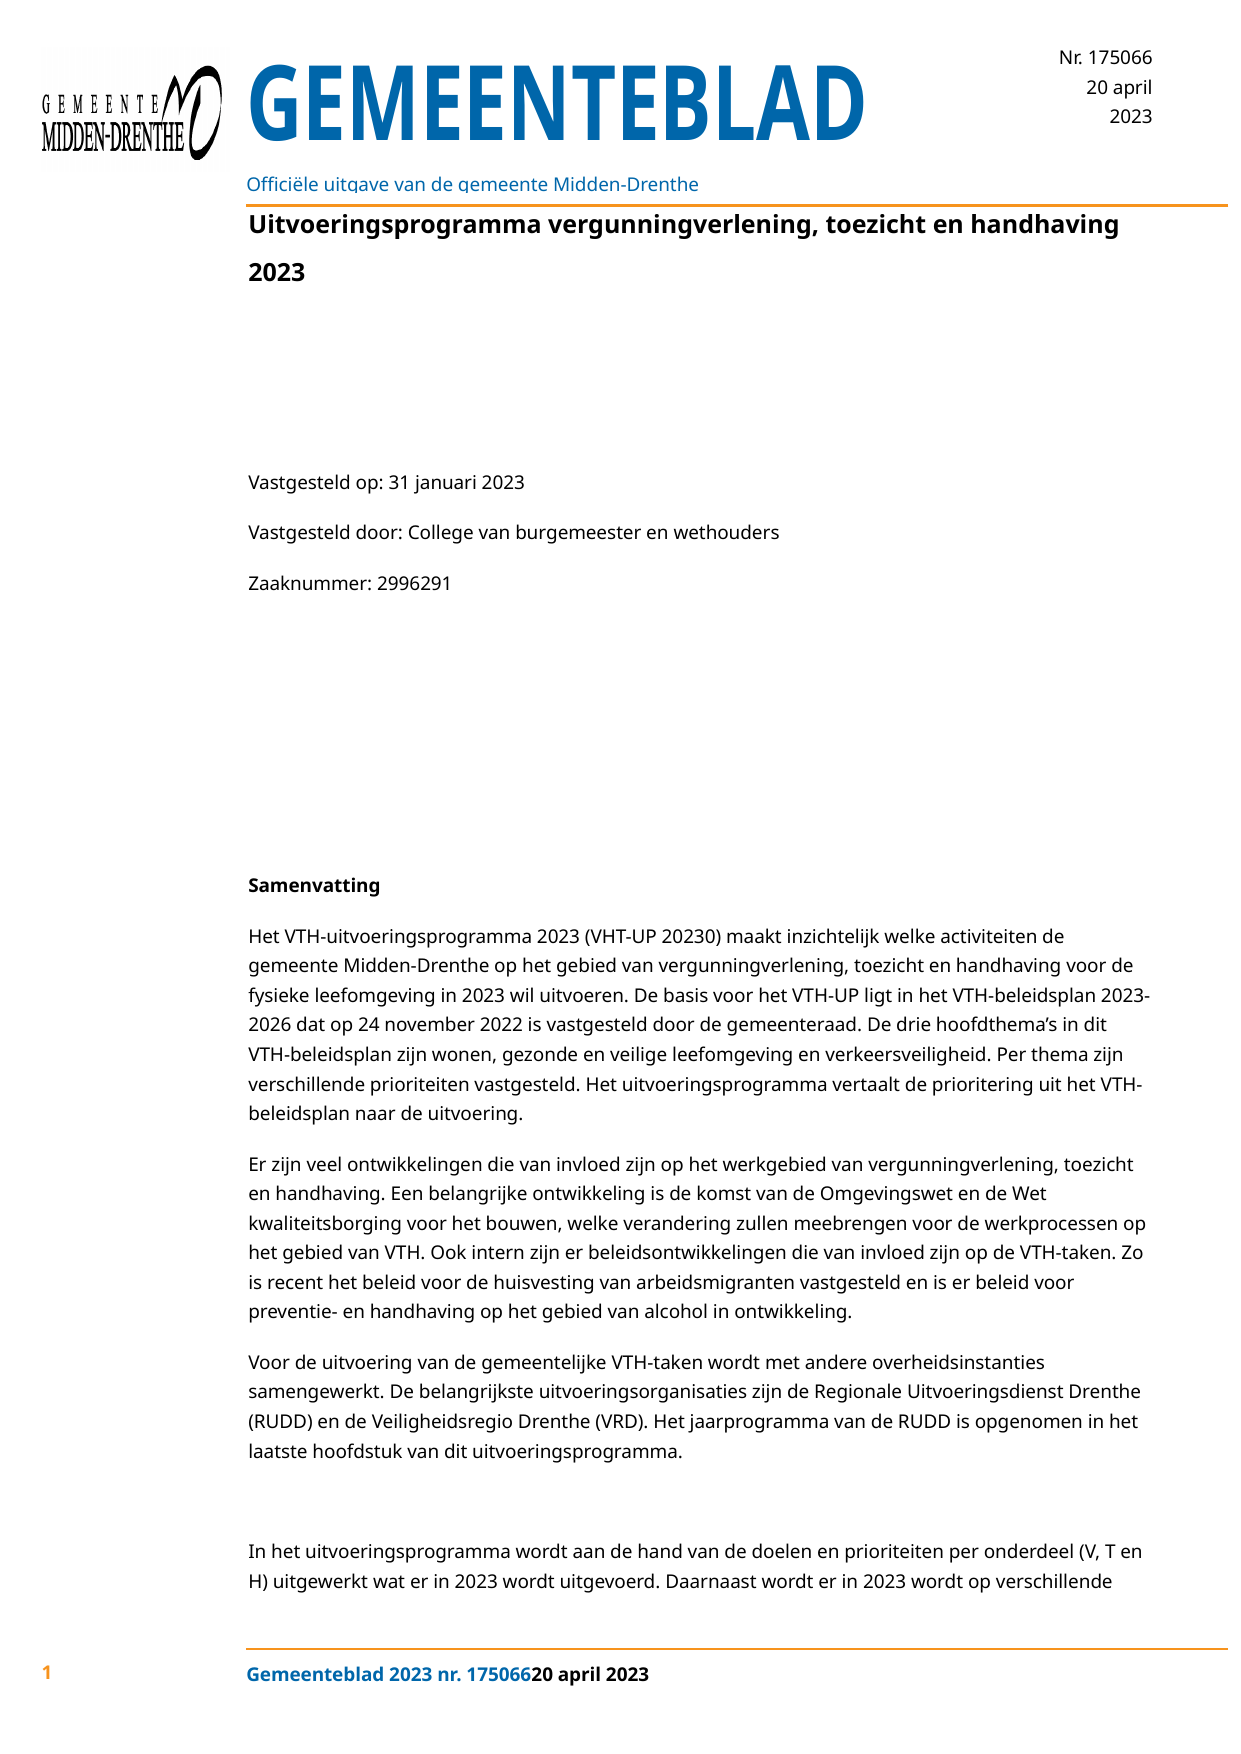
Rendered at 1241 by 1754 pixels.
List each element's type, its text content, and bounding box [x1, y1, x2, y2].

text In het uitvoeringsprogramma wordt aan de hand van de doelen en prioriteiten per onderdeel (V, T en H) uitgewerkt wat er in 2023 wordt uitgevoerd. Daarnaast wordt er in 2023 wordt op verschillende [248, 1539, 1152, 1594]
text Samenvatting [248, 872, 1152, 898]
text Er zijn veel ontwikkelingen die van invloed zijn op het werkgebied van vergunningverlening, toezicht en handhaving. Een belangrijke ontwikkeling is de komst van de Omgevingswet en de Wet kwaliteitsborging voor het bouwen, welke verandering zullen meebrengen voor de werkprocessen op het gebied van VTH. Ook intern zijn er beleidsontwikkelingen die van invloed zijn op de VTH-taken. Zo is recent het beleid voor de huisvesting van arbeidsmigranten vastgesteld en is er beleid voor preventie- en handhaving op het gebied van alcohol in ontwikkeling. [248, 1151, 1152, 1324]
text Vastgesteld op: 31 januari 2023 [248, 469, 1152, 495]
text Vastgesteld door: College van burgemeester en wethouders [248, 519, 1152, 545]
text Zaaknummer: 2996291 [248, 570, 1152, 596]
text Uitvoeringsprogramma vergunningverlening, toezicht en handhaving 2023 [248, 207, 1152, 288]
text Het VTH-uitvoeringsprogramma 2023 (VHT-UP 20230) maakt inzichtelijk welke activiteiten de gemeente Midden-Drenthe op het gebied van vergunningverlening, toezicht en handhaving voor de fysieke leefomgeving in 2023 wil uitvoeren. De basis voor het VTH-UP ligt in het VTH-beleidsplan 2023-2026 dat op 24 november 2022 is vastgesteld door de gemeenteraad. De drie hoofdthema’s in dit VTH-beleidsplan zijn wonen, gezonde en veilige leefomgeving en verkeersveiligheid. Per thema zijn verschillende prioriteiten vastgesteld. Het uitvoeringsprogramma vertaalt de prioritering uit het VTH-beleidsplan naar de uitvoering. [248, 923, 1152, 1126]
picture [41, 47, 231, 172]
text Voor de uitvoering van de gemeentelijke VTH-taken wordt met andere overheidsinstanties samengewerkt. De belangrijkste uitvoeringsorganisaties zijn de Regionale Uitvoeringsdienst Drenthe (RUDD) en de Veiligheidsregio Drenthe (VRD). Het jaarprogramma van de RUDD is opgenomen in het laatste hoofdstuk van dit uitvoeringsprogramma. [248, 1349, 1152, 1464]
